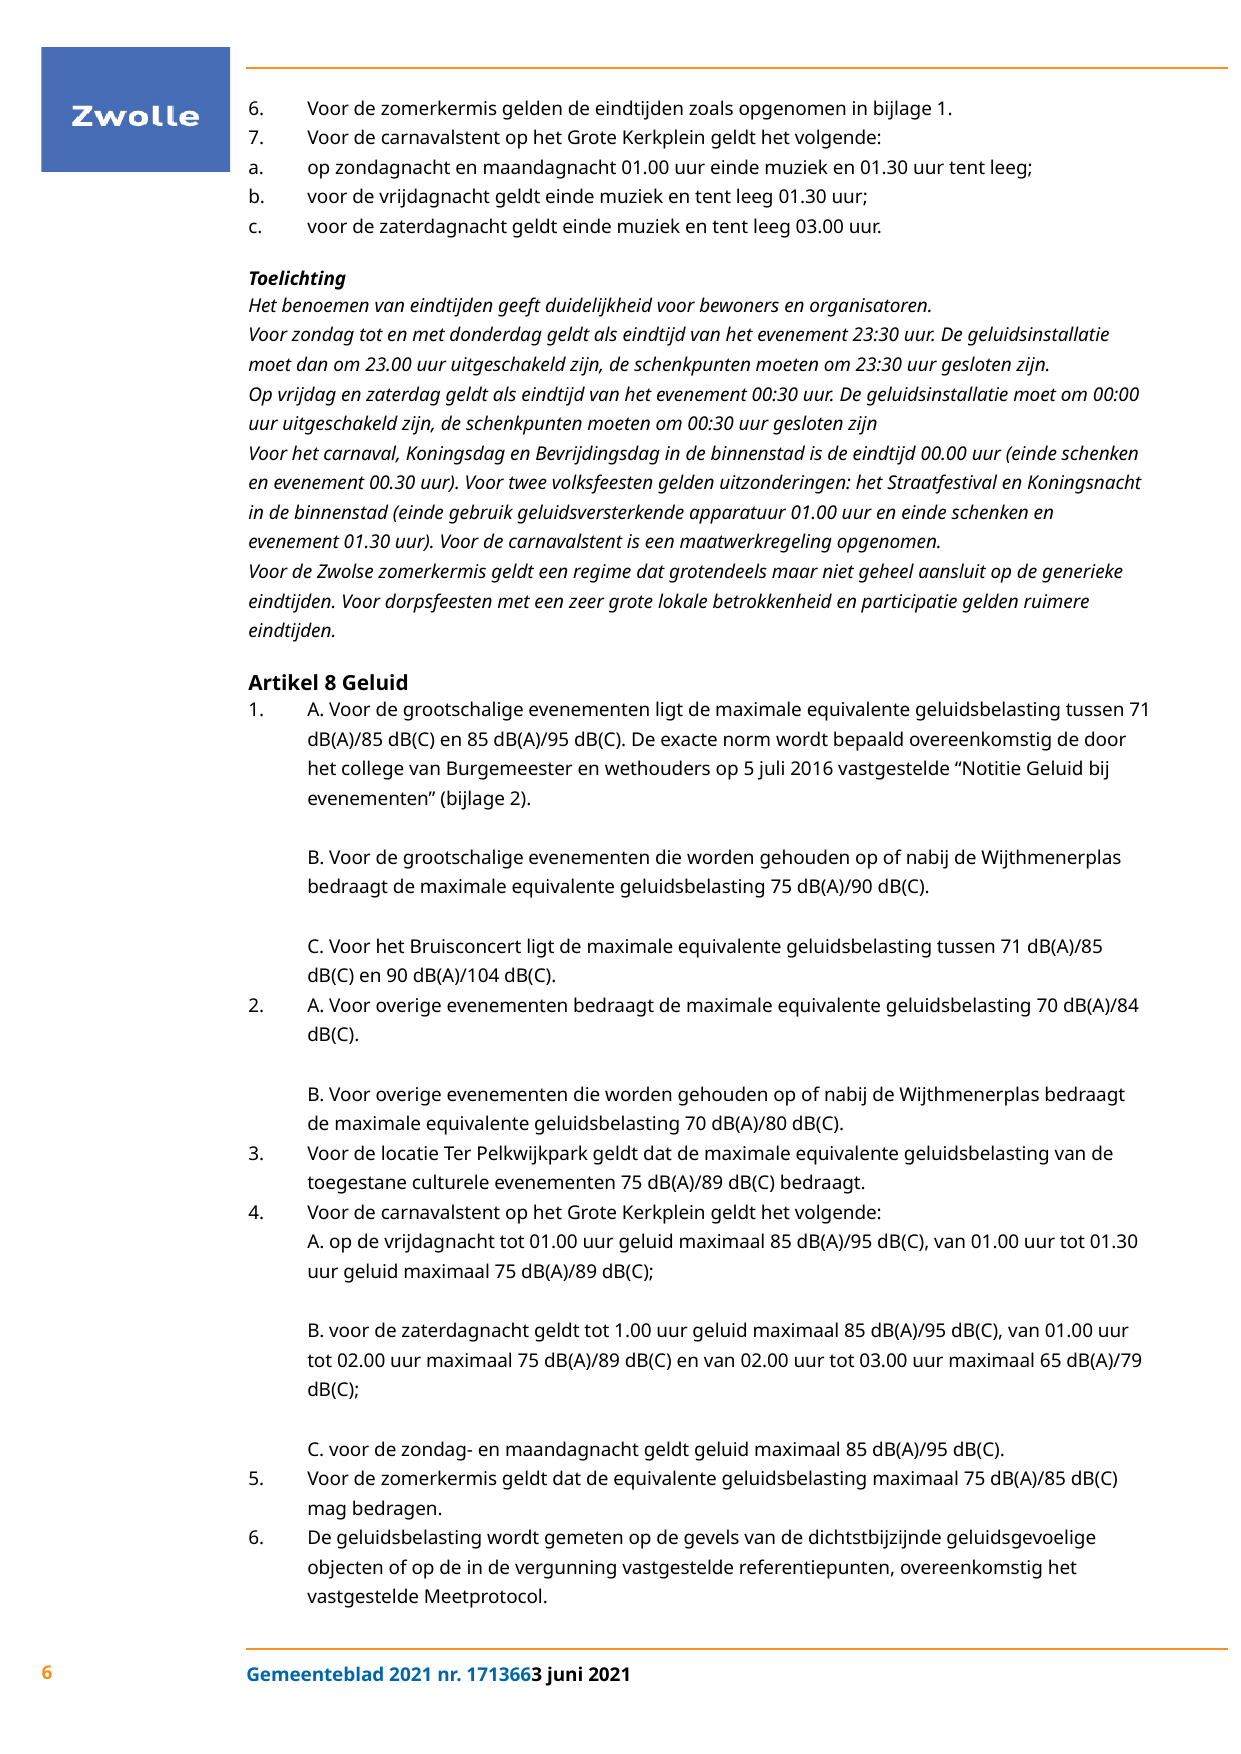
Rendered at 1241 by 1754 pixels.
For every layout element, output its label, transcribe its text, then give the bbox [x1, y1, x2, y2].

text Voor het carnaval, Koningsdag en Bevrijdingsdag in de binnenstad is de eindtijd 00.00 uur (einde schenken en evenement 00.30 uur). Voor twee volksfeesten gelden uitzonderingen: het Straatfestival en Koningsnacht in de binnenstad (einde gebruik geluidsversterkende apparatuur 01.00 uur en einde schenken en evenement 01.30 uur). Voor de carnavalstent is een maatwerkregeling opgenomen. [248, 440, 1152, 554]
list voor de vrijdagnacht geldt einde muziek en tent leeg 01.30 uur; [248, 183, 1152, 209]
list A. Voor overige evenementen bedraagt de maximale equivalente geluidsbelasting 70 dB(A)/84 dB(C). [248, 992, 1152, 1047]
list C. Voor het Bruisconcert ligt de maximale equivalente geluidsbelasting tussen 71 dB(A)/85 dB(C) en 90 dB(A)/104 dB(C). [248, 933, 1152, 988]
list B. voor de zaterdagnacht geldt tot 1.00 uur geluid maximaal 85 dB(A)/95 dB(C), van 01.00 uur tot 02.00 uur maximaal 75 dB(A)/89 dB(C) en van 02.00 uur tot 03.00 uur maximaal 65 dB(A)/79 dB(C); [248, 1317, 1152, 1402]
list Voor de zomerkermis geldt dat de equivalente geluidsbelasting maximaal 75 dB(A)/85 dB(C) mag bedragen. [248, 1465, 1152, 1521]
text Het benoemen van eindtijden geeft duidelijkheid voor bewoners en organisatoren. [248, 292, 1152, 318]
list A. Voor de grootschalige evenementen ligt de maximale equivalente geluidsbelasting tussen 71 dB(A)/85 dB(C) en 85 dB(A)/95 dB(C). De exacte norm wordt bepaald overeenkomstig de door het college van Burgemeester en wethouders op 5 juli 2016 vastgestelde “Notitie Geluid bij evenementen” (bijlage 2). [248, 696, 1152, 811]
list Voor de carnavalstent op het Grote Kerkplein geldt het volgende: [248, 124, 1152, 150]
list De geluidsbelasting wordt gemeten op de gevels van de dichtstbijzijnde geluidsgevoelige objecten of op de in de vergunning vastgestelde referentiepunten, overeenkomstig het vastgestelde Meetprotocol. [248, 1524, 1152, 1609]
list B. Voor overige evenementen die worden gehouden op of nabij de Wijthmenerplas bedraagt de maximale equivalente geluidsbelasting 70 dB(A)/80 dB(C). [248, 1081, 1152, 1136]
list Voor de carnavalstent op het Grote Kerkplein geldt het volgende: [248, 1199, 1152, 1225]
list Voor de locatie Ter Pelkwijkpark geldt dat de maximale equivalente geluidsbelasting van de toegestane culturele evenementen 75 dB(A)/89 dB(C) bedraagt. [248, 1140, 1152, 1195]
list A. op de vrijdagnacht tot 01.00 uur geluid maximaal 85 dB(A)/95 dB(C), van 01.00 uur tot 01.30 uur geluid maximaal 75 dB(A)/89 dB(C); [248, 1229, 1152, 1284]
list B. Voor de grootschalige evenementen die worden gehouden op of nabij de Wijthmenerplas bedraagt de maximale equivalente geluidsbelasting 75 dB(A)/90 dB(C). [248, 844, 1152, 899]
list Voor de zomerkermis gelden de eindtijden zoals opgenomen in bijlage 1. [248, 95, 1152, 121]
list op zondagnacht en maandagnacht 01.00 uur einde muziek en 01.30 uur tent leeg; [248, 154, 1152, 180]
text Voor zondag tot en met donderdag geldt als eindtijd van het evenement 23:30 uur. De geluidsinstallatie moet dan om 23.00 uur uitgeschakeld zijn, de schenkpunten moeten om 23:30 uur gesloten zijn. [248, 322, 1152, 377]
text Toelichting [248, 263, 1152, 292]
list C. voor de zondag- en maandagnacht geldt geluid maximaal 85 dB(A)/95 dB(C). [248, 1436, 1152, 1462]
text Voor de Zwolse zomerkermis geldt een regime dat grotendeels maar niet geheel aansluit op de generieke eindtijden. Voor dorpsfeesten met een zeer grote lokale betrokkenheid en participatie gelden ruimere eindtijden. [248, 558, 1152, 643]
text Artikel 8 Geluid [248, 668, 1152, 696]
picture [41, 47, 231, 172]
text Op vrijdag en zaterdag geldt als eindtijd van het evenement 00:30 uur. De geluidsinstallatie moet om 00:00 uur uitgeschakeld zijn, de schenkpunten moeten om 00:30 uur gesloten zijn [248, 381, 1152, 436]
list voor de zaterdagnacht geldt einde muziek en tent leeg 03.00 uur. [248, 213, 1152, 239]
